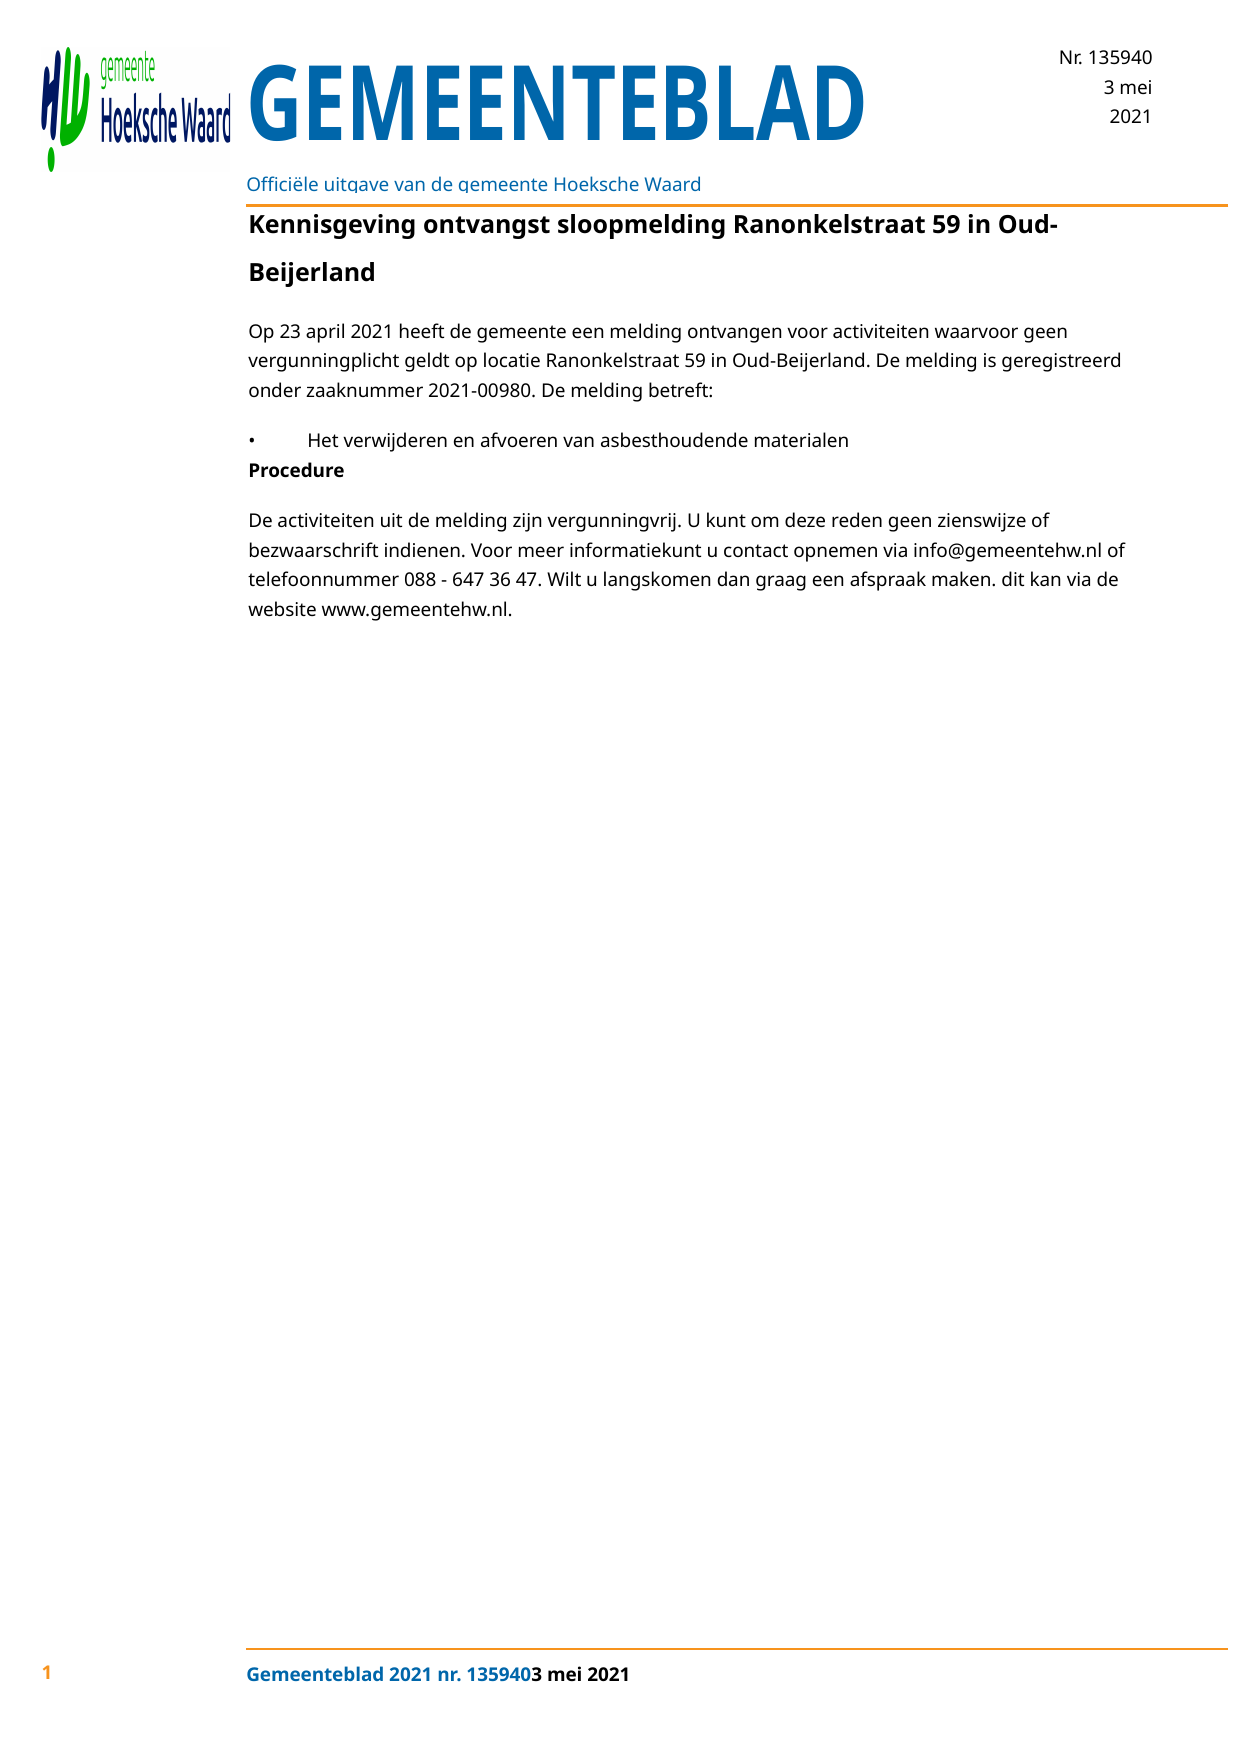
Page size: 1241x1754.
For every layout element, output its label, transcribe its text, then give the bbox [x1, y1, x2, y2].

text Op 23 april 2021 heeft de gemeente een melding ontvangen voor activiteiten waarvoor geen vergunningplicht geldt op locatie Ranonkelstraat 59 in Oud-Beijerland. De melding is geregistreerd onder zaaknummer 2021-00980. De melding betreft: [248, 318, 1152, 403]
picture [41, 47, 231, 172]
list Het verwijderen en afvoeren van asbesthoudende materialen [248, 427, 1152, 453]
text Procedure [248, 457, 1152, 483]
text Kennisgeving ontvangst sloopmelding Ranonkelstraat 59 in Oud-Beijerland [248, 207, 1152, 288]
text De activiteiten uit de melding zijn vergunningvrij. U kunt om deze reden geen zienswijze of bezwaarschrift indienen. Voor meer informatiekunt u contact opnemen via info@gemeentehw.nl of telefoonnummer 088 - 647 36 47. Wilt u langskomen dan graag een afspraak maken. dit kan via de website www.gemeentehw.nl. [248, 507, 1152, 622]
